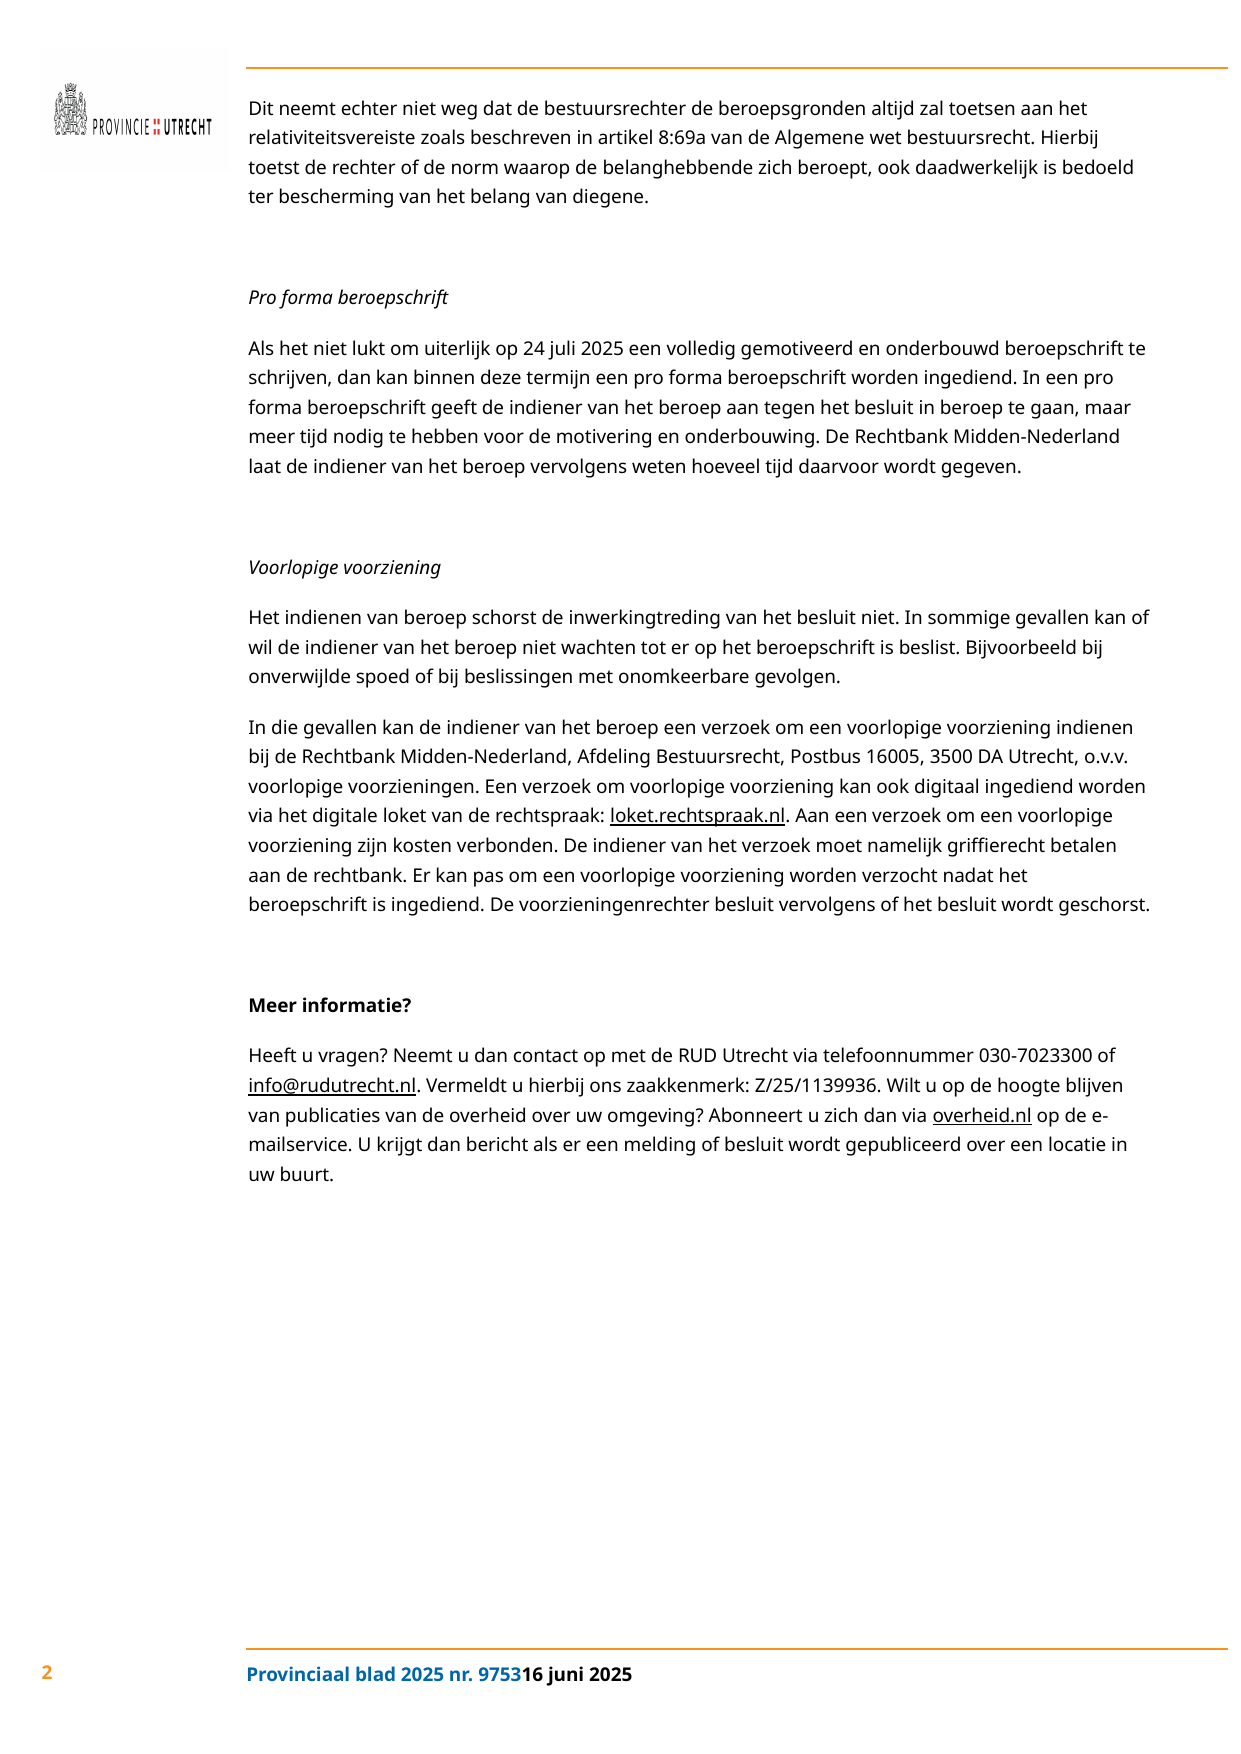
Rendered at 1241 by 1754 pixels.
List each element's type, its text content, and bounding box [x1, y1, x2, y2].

text Als het niet lukt om uiterlijk op 24 juli 2025 een volledig gemotiveerd en onderbouwd beroepschrift te schrijven, dan kan binnen deze termijn een pro forma beroepschrift worden ingediend. In een pro forma beroepschrift geeft de indiener van het beroep aan tegen het besluit in beroep te gaan, maar meer tijd nodig te hebben voor de motivering en onderbouwing. De Rechtbank Midden-Nederland laat de indiener van het beroep vervolgens weten hoeveel tijd daarvoor wordt gegeven. [248, 335, 1152, 479]
text Dit neemt echter niet weg dat de bestuursrechter de beroepsgronden altijd zal toetsen aan het relativiteitsvereiste zoals beschreven in artikel 8:69a van de Algemene wet bestuursrecht. Hierbij toetst de rechter of de norm waarop de belanghebbende zich beroept, ook daadwerkelijk is bedoeld ter bescherming van het belang van diegene. [248, 95, 1152, 209]
text Het indienen van beroep schorst de inwerkingtreding van het besluit niet. In sommige gevallen kan of wil de indiener van het beroep niet wachten tot er op het beroepschrift is beslist. Bijvoorbeeld bij onverwijlde spoed of bij beslissingen met onomkeerbare gevolgen. [248, 604, 1152, 689]
text Meer informatie? [248, 992, 1152, 1018]
text Voorlopige voorziening [248, 554, 1152, 580]
text Heeft u vragen? Neemt u dan contact op met de RUD Utrecht via telefoonnummer 030-7023300 of info@rudutrecht.nl. Vermeldt u hierbij ons zaakkenmerk: Z/25/1139936. Wilt u op de hoogte blijven van publicaties van de overheid over uw omgeving? Abonneert u zich dan via overheid.nl op de e-mailservice. U krijgt dan bericht als er een melding of besluit wordt gepubliceerd over een locatie in uw buurt. [248, 1043, 1152, 1187]
text In die gevallen kan de indiener van het beroep een verzoek om een voorlopige voorziening indienen bij de Rechtbank Midden-Nederland, Afdeling Bestuursrecht, Postbus 16005, 3500 DA Utrecht, o.v.v. voorlopige voorzieningen. Een verzoek om voorlopige voorziening kan ook digitaal ingediend worden via het digitale loket van de rechtspraak: loket.rechtspraak.nl. Aan een verzoek om een voorlopige voorziening zijn kosten verbonden. De indiener van het verzoek moet namelijk griffierecht betalen aan de rechtbank. Er kan pas om een voorlopige voorziening worden verzocht nadat het beroepschrift is ingediend. De voorzieningenrechter besluit vervolgens of het besluit wordt geschorst. [248, 714, 1152, 917]
picture [41, 47, 231, 172]
text Pro forma beroepschrift [248, 284, 1152, 310]
